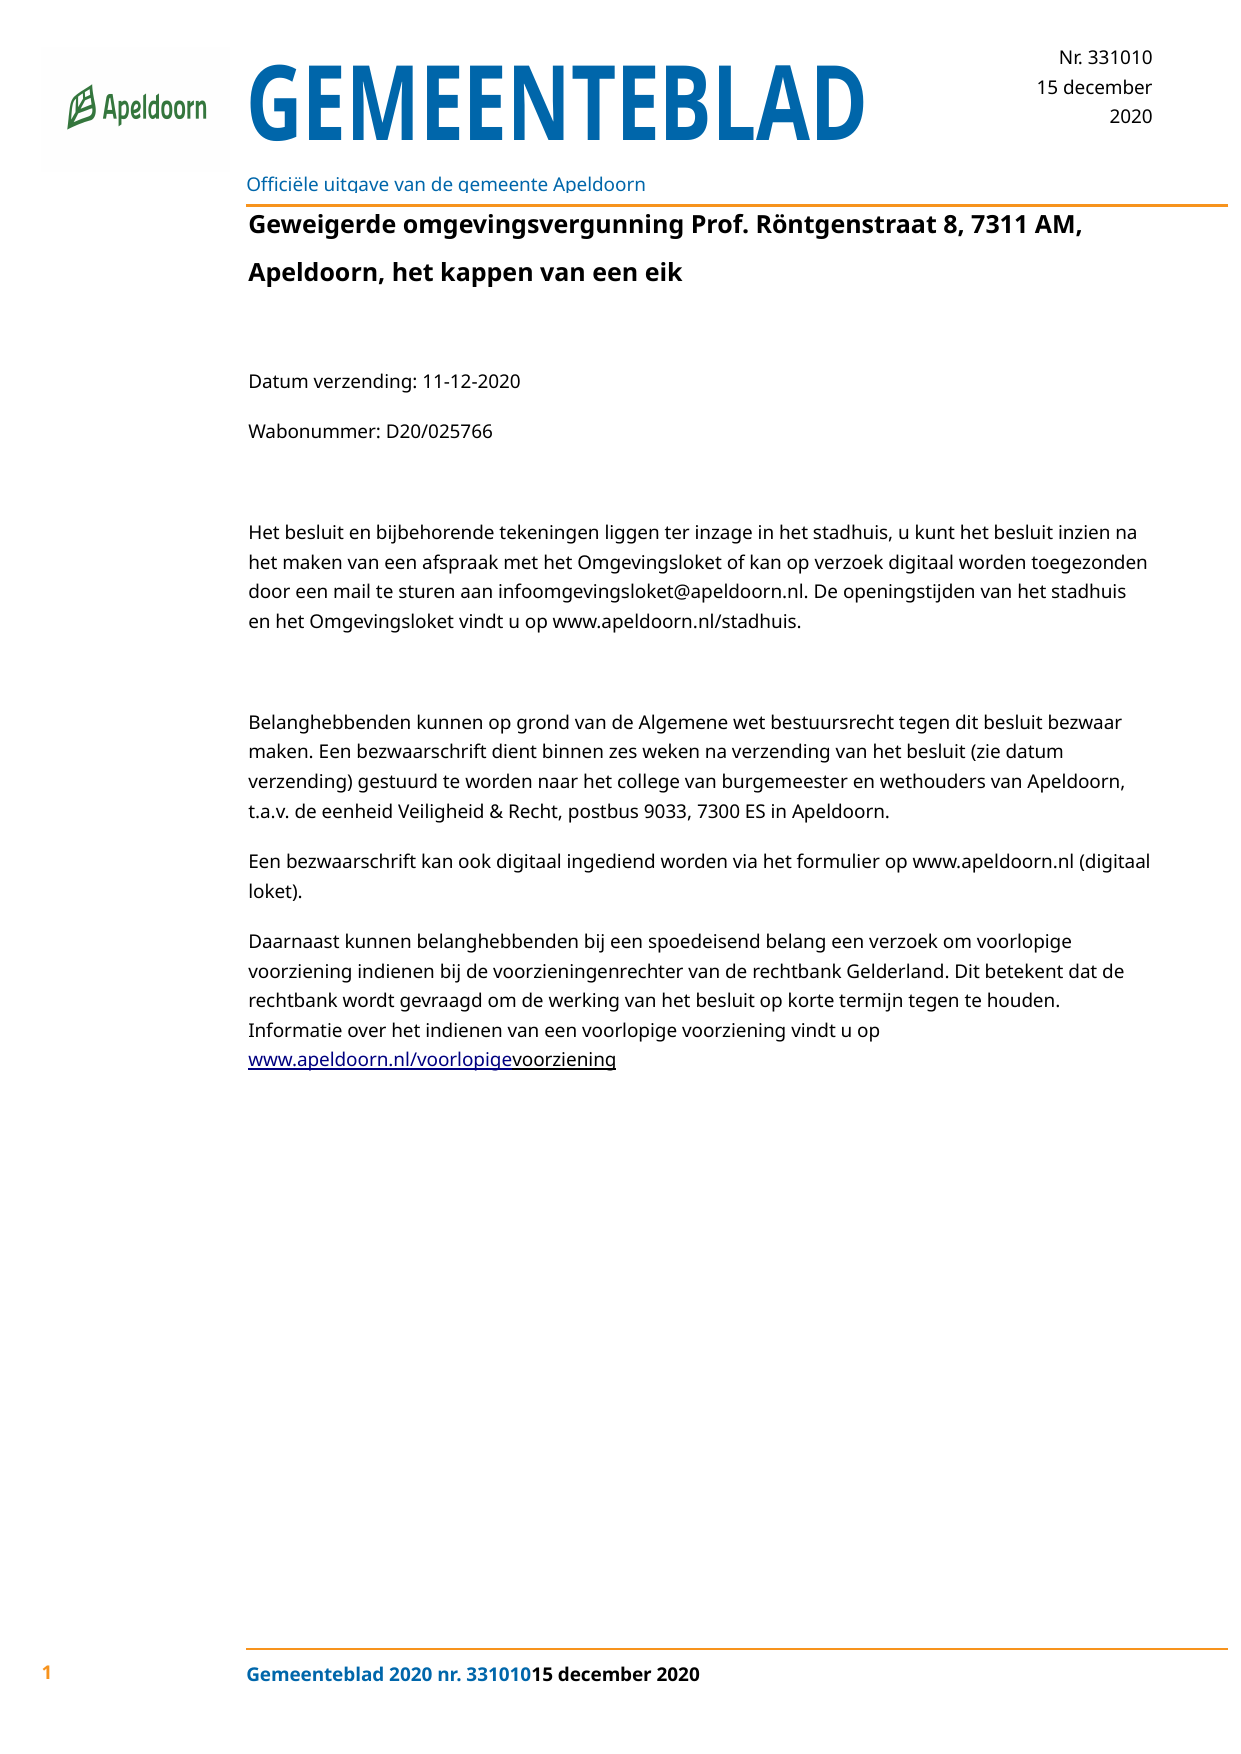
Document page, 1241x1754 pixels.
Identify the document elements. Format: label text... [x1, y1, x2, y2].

text Het besluit en bijbehorende tekeningen liggen ter inzage in het stadhuis, u kunt het besluit inzien na het maken van een afspraak met het Omgevingsloket of kan op verzoek digitaal worden toegezonden door een mail te sturen aan infoomgevingsloket@apeldoorn.nl. De openingstijden van het stadhuis en het Omgevingsloket vindt u op www.apeldoorn.nl/stadhuis. [248, 519, 1152, 634]
text Wabonummer: D20/025766 [248, 419, 1152, 444]
text Een bezwaarschrift kan ook digitaal ingediend worden via het formulier op www.apeldoorn.nl (digitaal loket). [248, 848, 1152, 904]
text Belanghebbenden kunnen op grond van de Algemene wet bestuursrecht tegen dit besluit bezwaar maken. Een bezwaarschrift dient binnen zes weken na verzending van het besluit (zie datum verzending) gestuurd te worden naar het college van burgemeester en wethouders van Apeldoorn, t.a.v. de eenheid Veiligheid & Recht, postbus 9033, 7300 ES in Apeldoorn. [248, 709, 1152, 824]
text Datum verzending: 11-12-2020 [248, 368, 1152, 394]
text Geweigerde omgevingsvergunning Prof. Röntgenstraat 8, 7311 AM, Apeldoorn, het kappen van een eik [248, 207, 1152, 288]
picture [41, 47, 231, 172]
text Daarnaast kunnen belanghebbenden bij een spoedeisend belang een verzoek om voorlopige voorziening indienen bij de voorzieningenrechter van de rechtbank Gelderland. Dit betekent dat de rechtbank wordt gevraagd om de werking van het besluit op korte termijn tegen te houden. Informatie over het indienen van een voorlopige voorziening vindt u op www.apeldoorn.nl/voorlopigevoorziening [248, 928, 1152, 1072]
